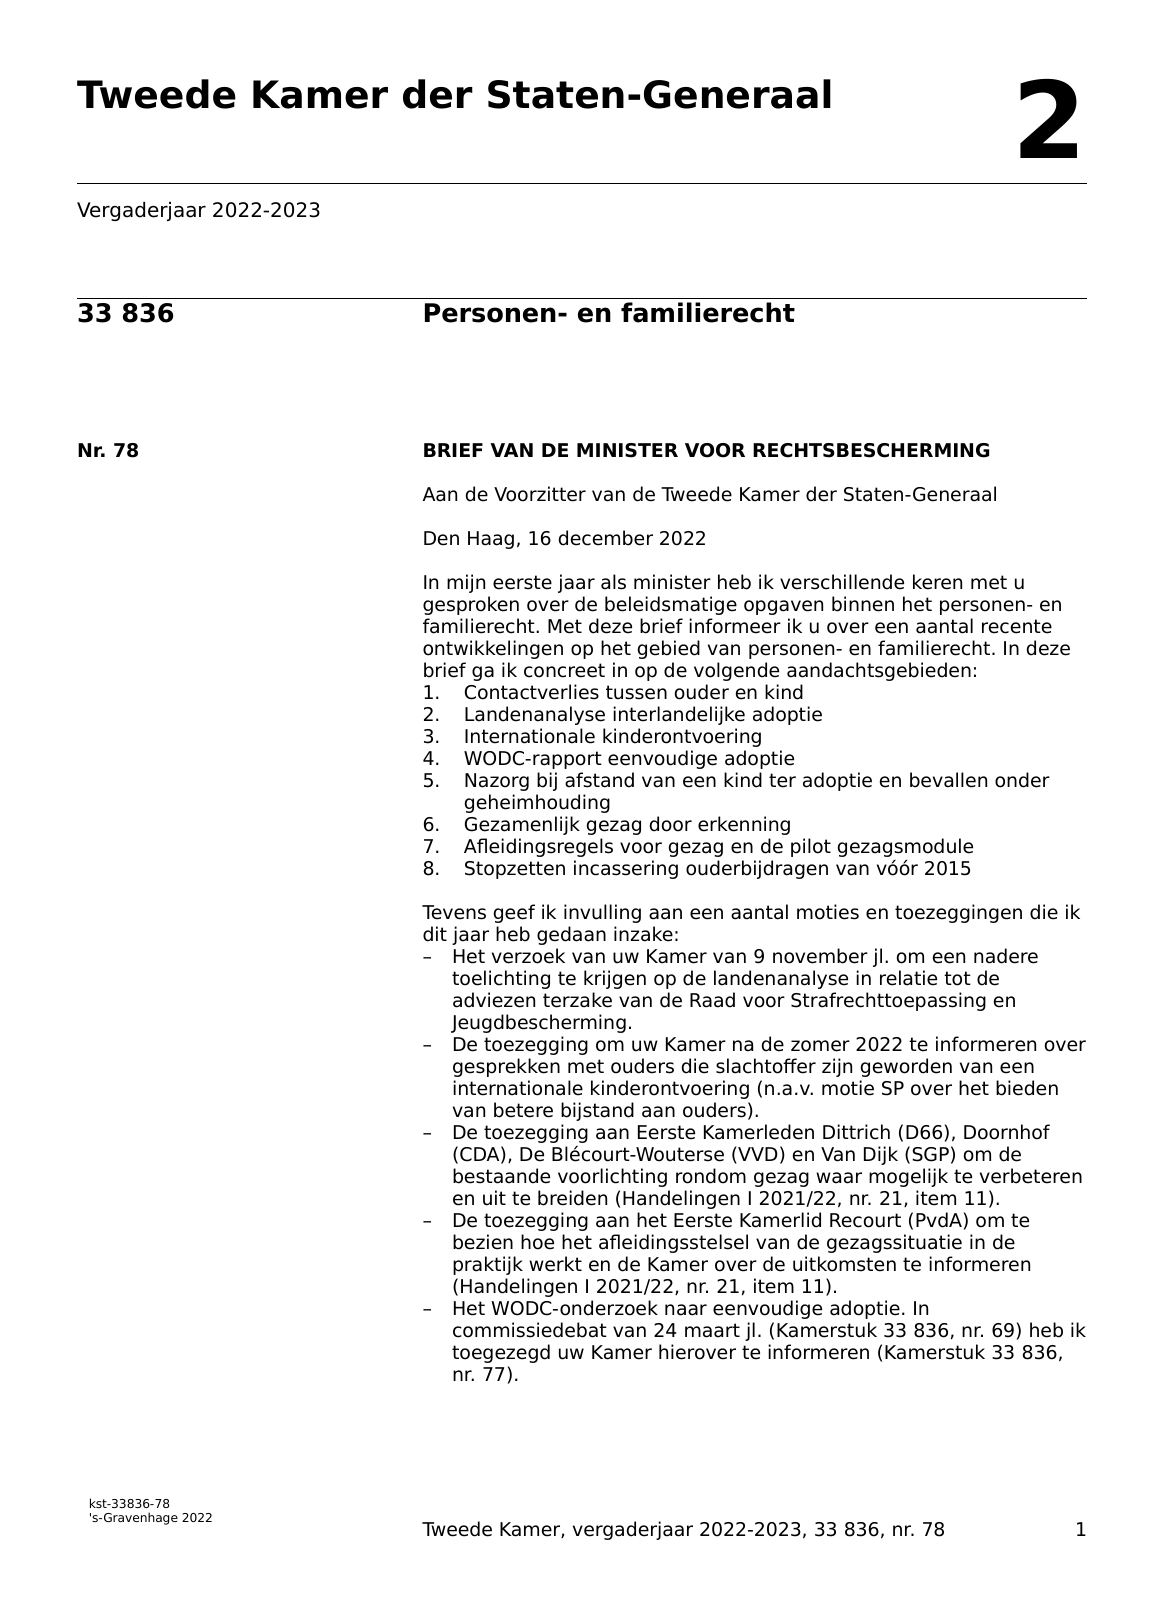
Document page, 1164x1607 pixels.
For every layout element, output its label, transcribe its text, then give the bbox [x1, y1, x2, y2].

text – Het verzoek van uw Kamer van 9 november jl. om een nadere toelichting te krijgen op de landenanalyse in relatie tot de adviezen terzake van de Raad voor Strafrechttoepassing en Jeugdbescherming. [422, 946, 1087, 1034]
text 3. Internationale kinderontvoering [422, 726, 1087, 748]
table_header Tweede Kamer der Staten-Generaal [77, 59, 886, 183]
subtitle 33 836 Personen- en familierecht [77, 299, 1087, 329]
text 1. Contactverlies tussen ouder en kind [422, 682, 1087, 704]
text 7. Afleidingsregels voor gezag en de pilot gezagsmodule [422, 836, 1087, 858]
text 's-Gravenhage 2022 [88, 1511, 323, 1525]
text kst-33836-78 [88, 1497, 323, 1511]
table_cell Vergaderjaar 2022-2023 [77, 184, 1087, 298]
text 2. Landenanalyse interlandelijke adoptie [422, 704, 1087, 726]
text 5. Nazorg bij afstand van een kind ter adoptie en bevallen onder geheimhouding [422, 770, 1087, 814]
table_header 2 [886, 59, 1087, 183]
text – De toezegging aan Eerste Kamerleden Dittrich (D66), Doornhof (CDA), De Blécourt-Wouterse (VVD) en Van Dijk (SGP) om de bestaande voorlichting rondom gezag waar mogelijk te verbeteren en uit te breiden (Handelingen I 2021/22, nr. 21, item 11). [422, 1122, 1087, 1210]
text 8. Stopzetten incassering ouderbijdragen van vóór 2015 [422, 858, 1087, 880]
text – De toezegging aan het Eerste Kamerlid Recourt (PvdA) om te bezien hoe het afleidingsstelsel van de gezagssituatie in de praktijk werkt en de Kamer over de uitkomsten te informeren (Handelingen I 2021/22, nr. 21, item 11). [422, 1210, 1087, 1298]
text – De toezegging om uw Kamer na de zomer 2022 te informeren over gesprekken met ouders die slachtoffer zijn geworden van een internationale kinderontvoering (n.a.v. motie SP over het bieden van betere bijstand aan ouders). [422, 1034, 1087, 1122]
text – Het WODC-onderzoek naar eenvoudige adoptie. In commissiedebat van 24 maart jl. (Kamerstuk 33 836, nr. 69) heb ik toegezegd uw Kamer hierover te informeren (Kamerstuk 33 836, nr. 77). [422, 1298, 1087, 1386]
subtitle Nr. 78 BRIEF VAN DE MINISTER VOOR RECHTSBESCHERMING [77, 440, 1087, 462]
text In mijn eerste jaar als minister heb ik verschillende keren met u gesproken over de beleidsmatige opgaven binnen het personen- en familierecht. Met deze brief informeer ik u over een aantal recente ontwikkelingen op het gebied van personen- en familierecht. In deze brief ga ik concreet in op de volgende aandachtsgebieden: [422, 572, 1087, 682]
text Tevens geef ik invulling aan een aantal moties en toezeggingen die ik dit jaar heb gedaan inzake: [422, 902, 1087, 946]
text Den Haag, 16 december 2022 [422, 528, 1087, 550]
text Aan de Voorzitter van de Tweede Kamer der Staten-Generaal [422, 484, 1087, 506]
text 6. Gezamenlijk gezag door erkenning [422, 814, 1087, 836]
text 4. WODC-rapport eenvoudige adoptie [422, 748, 1087, 770]
